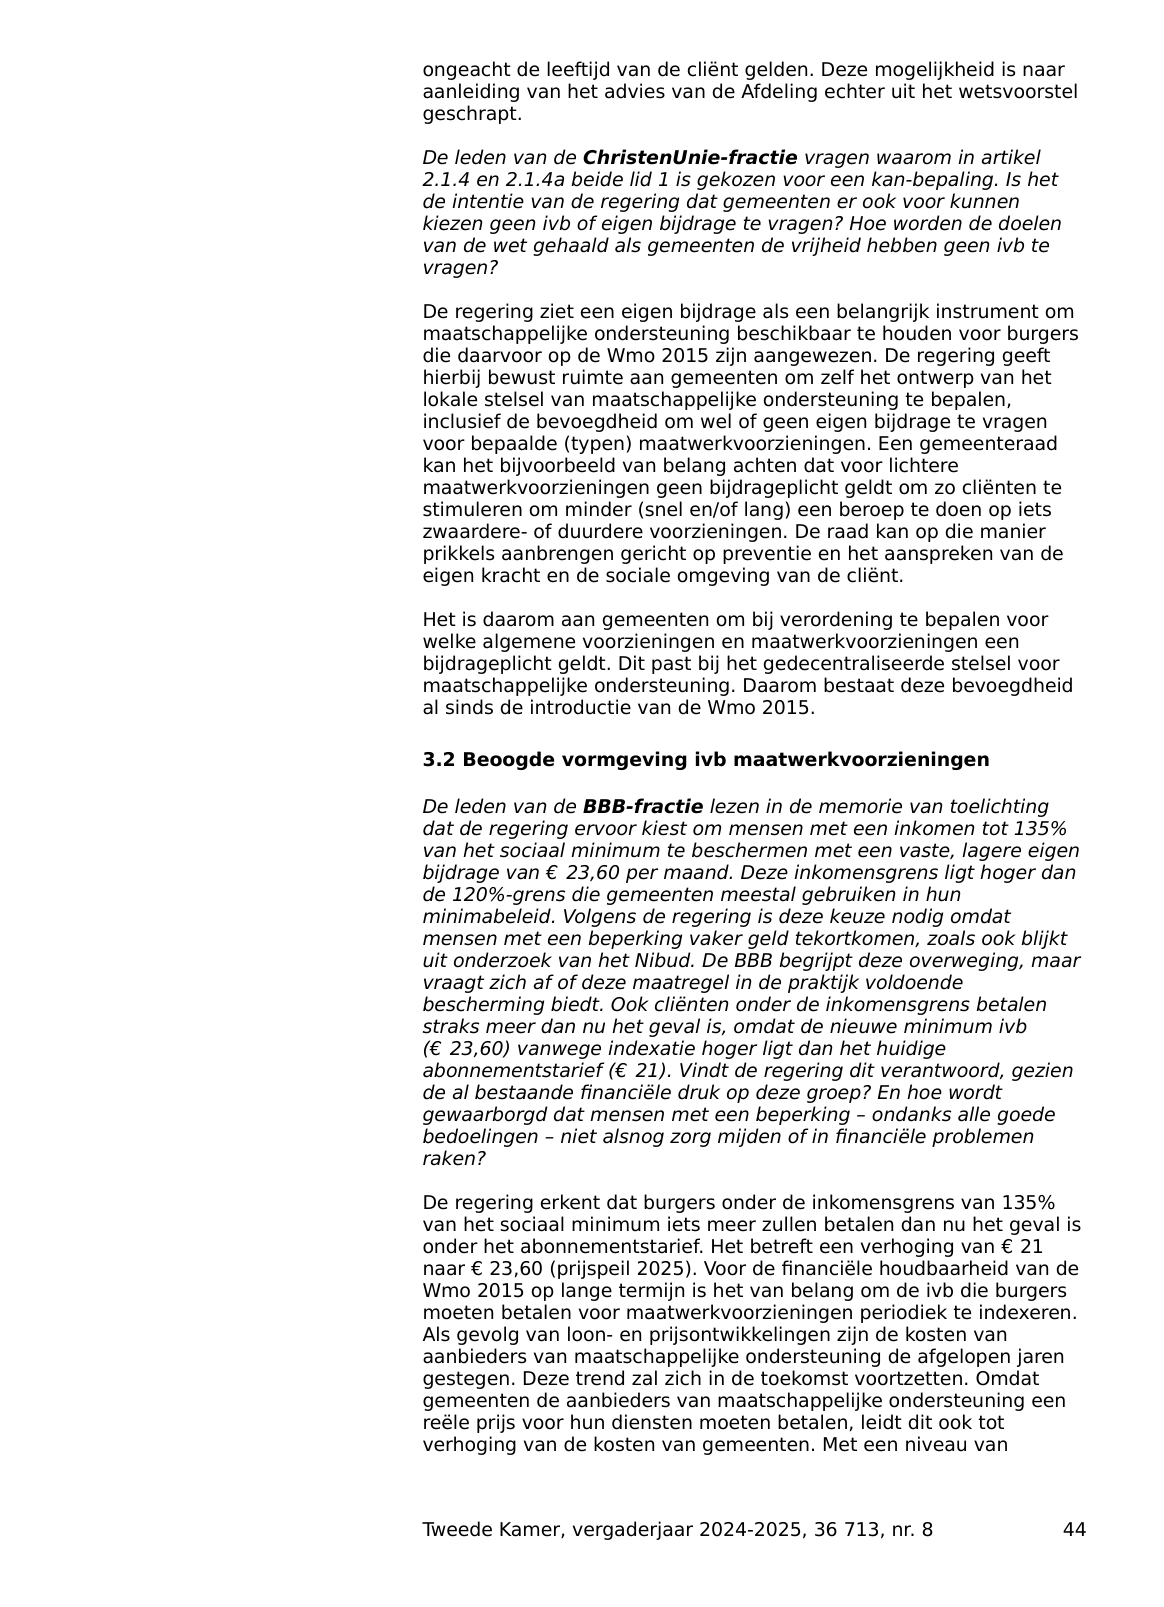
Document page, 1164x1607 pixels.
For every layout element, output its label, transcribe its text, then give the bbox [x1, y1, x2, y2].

text ongeacht de leeftijd van de cliënt gelden. Deze mogelijkheid is naar aanleiding van het advies van de Afdeling echter uit het wetsvoorstel geschrapt. [422, 59, 1087, 125]
text De regering erkent dat burgers onder de inkomensgrens van 135% van het sociaal minimum iets meer zullen betalen dan nu het geval is onder het abonnementstarief. Het betreft een verhoging van € 21 naar € 23,60 (prijspeil 2025). Voor de financiële houdbaarheid van de Wmo 2015 op lange termijn is het van belang om de ivb die burgers moeten betalen voor maatwerkvoorzieningen periodiek te indexeren. Als gevolg van loon- en prijsontwikkelingen zijn de kosten van aanbieders van maatschappelijke ondersteuning de afgelopen jaren gestegen. Deze trend zal zich in de toekomst voortzetten. Omdat gemeenten de aanbieders van maatschappelijke ondersteuning een reële prijs voor hun diensten moeten betalen, leidt dit ook tot verhoging van de kosten van gemeenten. Met een niveau van [422, 1192, 1087, 1456]
text De regering ziet een eigen bijdrage als een belangrijk instrument om maatschappelijke ondersteuning beschikbaar te houden voor burgers die daarvoor op de Wmo 2015 zijn aangewezen. De regering geeft hierbij bewust ruimte aan gemeenten om zelf het ontwerp van het lokale stelsel van maatschappelijke ondersteuning te bepalen, inclusief de bevoegdheid om wel of geen eigen bijdrage te vragen voor bepaalde (typen) maatwerkvoorzieningen. Een gemeenteraad kan het bijvoorbeeld van belang achten dat voor lichtere maatwerkvoorzieningen geen bijdrageplicht geldt om zo cliënten te stimuleren om minder (snel en/of lang) een beroep te doen op iets zwaardere- of duurdere voorzieningen. De raad kan op die manier prikkels aanbrengen gericht op preventie en het aanspreken van de eigen kracht en de sociale omgeving van de cliënt. [422, 301, 1087, 587]
subtitle 3.2 Beoogde vormgeving ivb maatwerkvoorzieningen [422, 749, 1087, 771]
text De leden van de BBB-fractie lezen in de memorie van toelichting dat de regering ervoor kiest om mensen met een inkomen tot 135% van het sociaal minimum te beschermen met een vaste, lagere eigen bijdrage van € 23,60 per maand. Deze inkomensgrens ligt hoger dan de 120%-grens die gemeenten meestal gebruiken in hun minimabeleid. Volgens de regering is deze keuze nodig omdat mensen met een beperking vaker geld tekortkomen, zoals ook blijkt uit onderzoek van het Nibud. De BBB begrijpt deze overweging, maar vraagt zich af of deze maatregel in de praktijk voldoende bescherming biedt. Ook cliënten onder de inkomensgrens betalen straks meer dan nu het geval is, omdat de nieuwe minimum ivb (€ 23,60) vanwege indexatie hoger ligt dan het huidige abonnementstarief (€ 21). Vindt de regering dit verantwoord, gezien de al bestaande financiële druk op deze groep? En hoe wordt gewaarborgd dat mensen met een beperking – ondanks alle goede bedoelingen – niet alsnog zorg mijden of in financiële problemen raken? [422, 796, 1087, 1170]
text Het is daarom aan gemeenten om bij verordening te bepalen voor welke algemene voorzieningen en maatwerkvoorzieningen een bijdrageplicht geldt. Dit past bij het gedecentraliseerde stelsel voor maatschappelijke ondersteuning. Daarom bestaat deze bevoegdheid al sinds de introductie van de Wmo 2015. [422, 609, 1087, 719]
text De leden van de ChristenUnie-fractie vragen waarom in artikel 2.1.4 en 2.1.4a beide lid 1 is gekozen voor een kan-bepaling. Is het de intentie van de regering dat gemeenten er ook voor kunnen kiezen geen ivb of eigen bijdrage te vragen? Hoe worden de doelen van de wet gehaald als gemeenten de vrijheid hebben geen ivb te vragen? [422, 147, 1087, 279]
